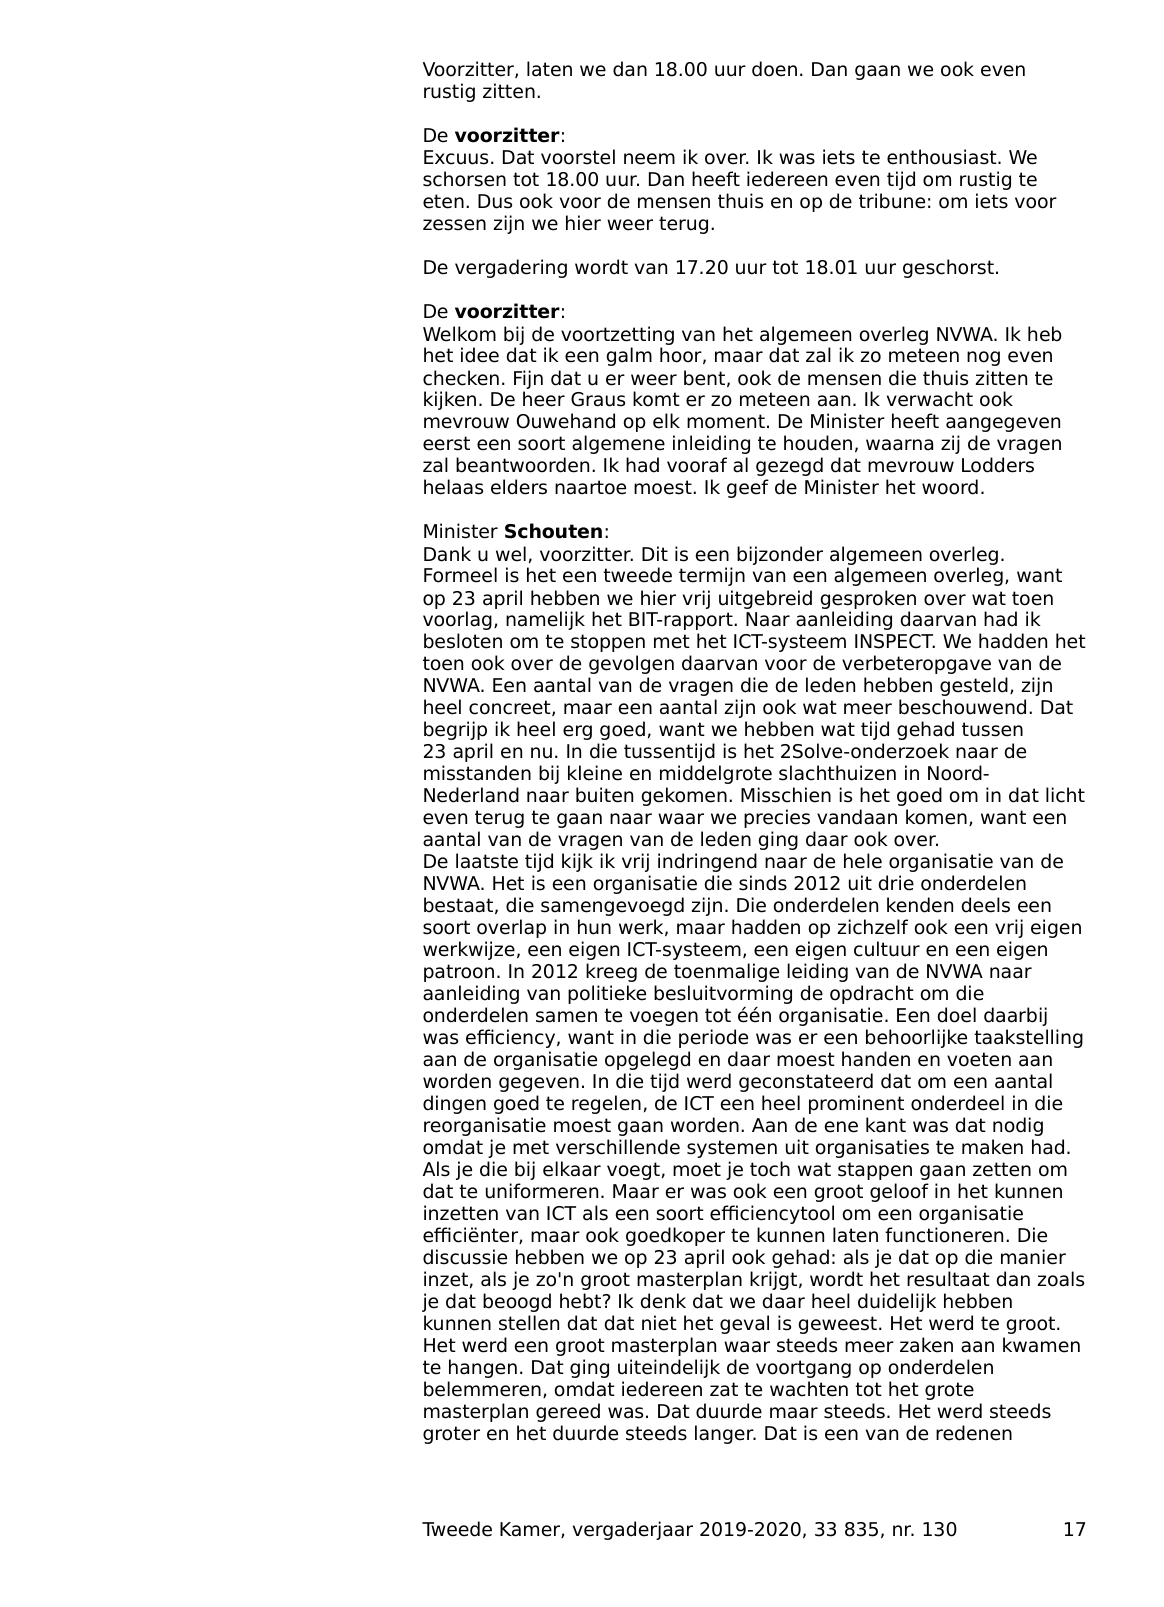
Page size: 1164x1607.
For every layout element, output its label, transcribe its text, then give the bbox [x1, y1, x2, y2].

text Excuus. Dat voorstel neem ik over. Ik was iets te enthousiast. We schorsen tot 18.00 uur. Dan heeft iedereen even tijd om rustig te eten. Dus ook voor de mensen thuis en op de tribune: om iets voor zessen zijn we hier weer terug. [422, 147, 1087, 235]
text De laatste tijd kijk ik vrij indringend naar de hele organisatie van de NVWA. Het is een organisatie die sinds 2012 uit drie onderdelen bestaat, die samengevoegd zijn. Die onderdelen kenden deels een soort overlap in hun werk, maar hadden op zichzelf ook een vrij eigen werkwijze, een eigen ICT-systeem, een eigen cultuur en een eigen patroon. In 2012 kreeg de toenmalige leiding van de NVWA naar aanleiding van politieke besluitvorming de opdracht om die onderdelen samen te voegen tot één organisatie. Een doel daarbij was efficiency, want in die periode was er een behoorlijke taakstelling aan de organisatie opgelegd en daar moest handen en voeten aan worden gegeven. In die tijd werd geconstateerd dat om een aantal dingen goed te regelen, de ICT een heel prominent onderdeel in die reorganisatie moest gaan worden. Aan de ene kant was dat nodig omdat je met verschillende systemen uit organisaties te maken had. Als je die bij elkaar voegt, moet je toch wat stappen gaan zetten om dat te uniformeren. Maar er was ook een groot geloof in het kunnen inzetten van ICT als een soort efficiencytool om een organisatie efficiënter, maar ook goedkoper te kunnen laten functioneren. Die discussie hebben we op 23 april ook gehad: als je dat op die manier inzet, als je zo'n groot masterplan krijgt, wordt het resultaat dan zoals je dat beoogd hebt? Ik denk dat we daar heel duidelijk hebben kunnen stellen dat dat niet het geval is geweest. Het werd te groot. Het werd een groot masterplan waar steeds meer zaken aan kwamen te hangen. Dat ging uiteindelijk de voortgang op onderdelen belemmeren, omdat iedereen zat te wachten tot het grote masterplan gereed was. Dat duurde maar steeds. Het werd steeds groter en het duurde steeds langer. Dat is een van de redenen [422, 851, 1087, 1444]
text Voorzitter, laten we dan 18.00 uur doen. Dan gaan we ook even rustig zitten. [422, 59, 1087, 103]
text De voorzitter: [422, 125, 1087, 147]
text De vergadering wordt van 17.20 uur tot 18.01 uur geschorst. [422, 257, 1087, 279]
text Welkom bij de voortzetting van het algemeen overleg NVWA. Ik heb het idee dat ik een galm hoor, maar dat zal ik zo meteen nog even checken. Fijn dat u er weer bent, ook de mensen die thuis zitten te kijken. De heer Graus komt er zo meteen aan. Ik verwacht ook mevrouw Ouwehand op elk moment. De Minister heeft aangegeven eerst een soort algemene inleiding te houden, waarna zij de vragen zal beantwoorden. Ik had vooraf al gezegd dat mevrouw Lodders helaas elders naartoe moest. Ik geef de Minister het woord. [422, 323, 1087, 499]
text Dank u wel, voorzitter. Dit is een bijzonder algemeen overleg. Formeel is het een tweede termijn van een algemeen overleg, want op 23 april hebben we hier vrij uitgebreid gesproken over wat toen voorlag, namelijk het BIT-rapport. Naar aanleiding daarvan had ik besloten om te stoppen met het ICT-systeem INSPECT. We hadden het toen ook over de gevolgen daarvan voor de verbeteropgave van de NVWA. Een aantal van de vragen die de leden hebben gesteld, zijn heel concreet, maar een aantal zijn ook wat meer beschouwend. Dat begrijp ik heel erg goed, want we hebben wat tijd gehad tussen 23 april en nu. In die tussentijd is het 2Solve-onderzoek naar de misstanden bij kleine en middelgrote slachthuizen in Noord-Nederland naar buiten gekomen. Misschien is het goed om in dat licht even terug te gaan naar waar we precies vandaan komen, want een aantal van de vragen van de leden ging daar ook over. [422, 543, 1087, 851]
text Minister Schouten: [422, 521, 1087, 543]
text De voorzitter: [422, 301, 1087, 323]
